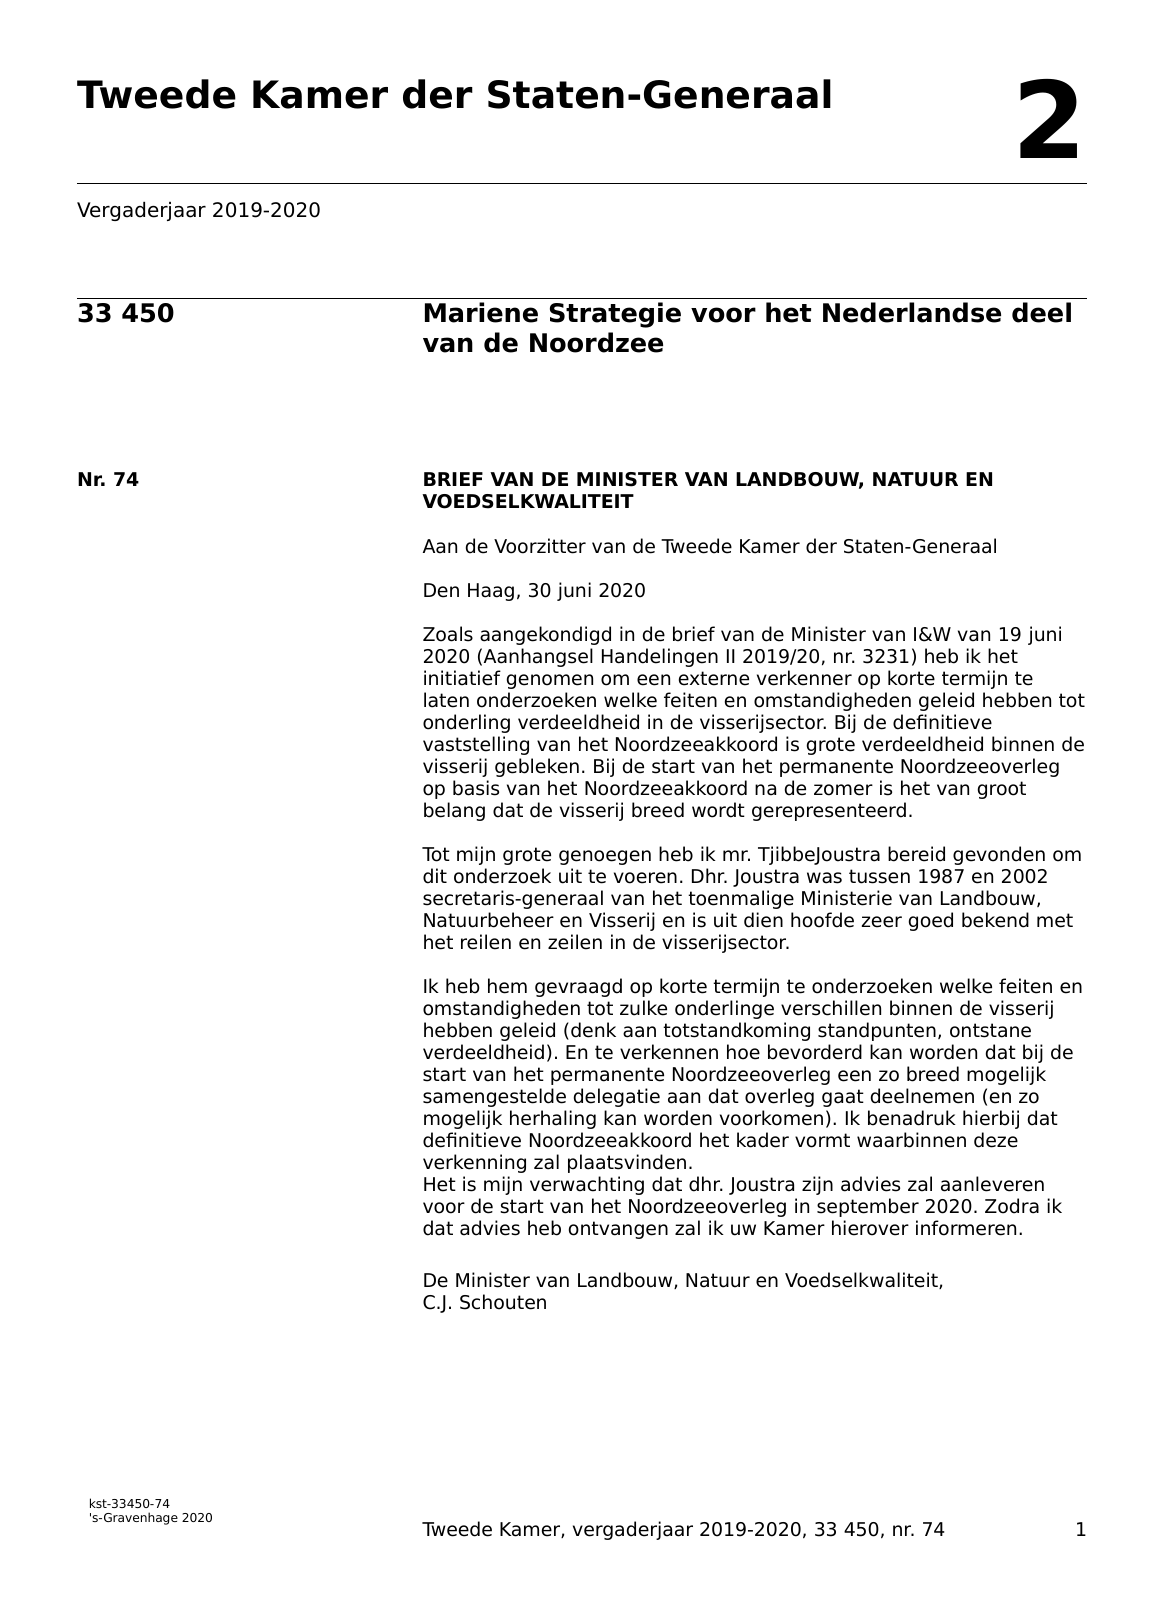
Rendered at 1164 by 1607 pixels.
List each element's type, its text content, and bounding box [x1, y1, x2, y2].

subtitle 33 450 Mariene Strategie voor het Nederlandse deel van de Noordzee [77, 299, 1087, 358]
text Aan de Voorzitter van de Tweede Kamer der Staten-Generaal [422, 536, 1087, 557]
table_header Tweede Kamer der Staten-Generaal [77, 59, 886, 183]
table_cell Vergaderjaar 2019-2020 [77, 184, 1087, 298]
text 's-Gravenhage 2020 [88, 1511, 323, 1525]
text Den Haag, 30 juni 2020 [422, 580, 1087, 602]
text kst-33450-74 [88, 1497, 323, 1511]
table_header 2 [886, 59, 1087, 183]
text Zoals aangekondigd in de brief van de Minister van I&W van 19 juni 2020 (Aanhangsel Handelingen II 2019/20, nr. 3231) heb ik het initiatief genomen om een externe verkenner op korte termijn te laten onderzoeken welke feiten en omstandigheden geleid hebben tot onderling verdeeldheid in de visserijsector. Bij de definitieve vaststelling van het Noordzeeakkoord is grote verdeeldheid binnen de visserij gebleken. Bij de start van het permanente Noordzeeoverleg op basis van het Noordzeeakkoord na de zomer is het van groot belang dat de visserij breed wordt gerepresenteerd. [422, 624, 1087, 822]
text Ik heb hem gevraagd op korte termijn te onderzoeken welke feiten en omstandigheden tot zulke onderlinge verschillen binnen de visserij hebben geleid (denk aan totstandkoming standpunten, ontstane verdeeldheid). En te verkennen hoe bevorderd kan worden dat bij de start van het permanente Noordzeeoverleg een zo breed mogelijk samengestelde delegatie aan dat overleg gaat deelnemen (en zo mogelijk herhaling kan worden voorkomen). Ik benadruk hierbij dat definitieve Noordzeeakkoord het kader vormt waarbinnen deze verkenning zal plaatsvinden. [422, 976, 1087, 1174]
text De Minister van Landbouw, Natuur en Voedselkwaliteit, C.J. Schouten [422, 1270, 1087, 1314]
subtitle Nr. 74 BRIEF VAN DE MINISTER VAN LANDBOUW, NATUUR EN VOEDSELKWALITEIT [77, 469, 1087, 513]
text Het is mijn verwachting dat dhr. Joustra zijn advies zal aanleveren voor de start van het Noordzeeoverleg in september 2020. Zodra ik dat advies heb ontvangen zal ik uw Kamer hierover informeren. [422, 1174, 1087, 1240]
text Tot mijn grote genoegen heb ik mr. TjibbeJoustra bereid gevonden om dit onderzoek uit te voeren. Dhr. Joustra was tussen 1987 en 2002 secretaris-generaal van het toenmalige Ministerie van Landbouw, Natuurbeheer en Visserij en is uit dien hoofde zeer goed bekend met het reilen en zeilen in de visserijsector. [422, 844, 1087, 954]
